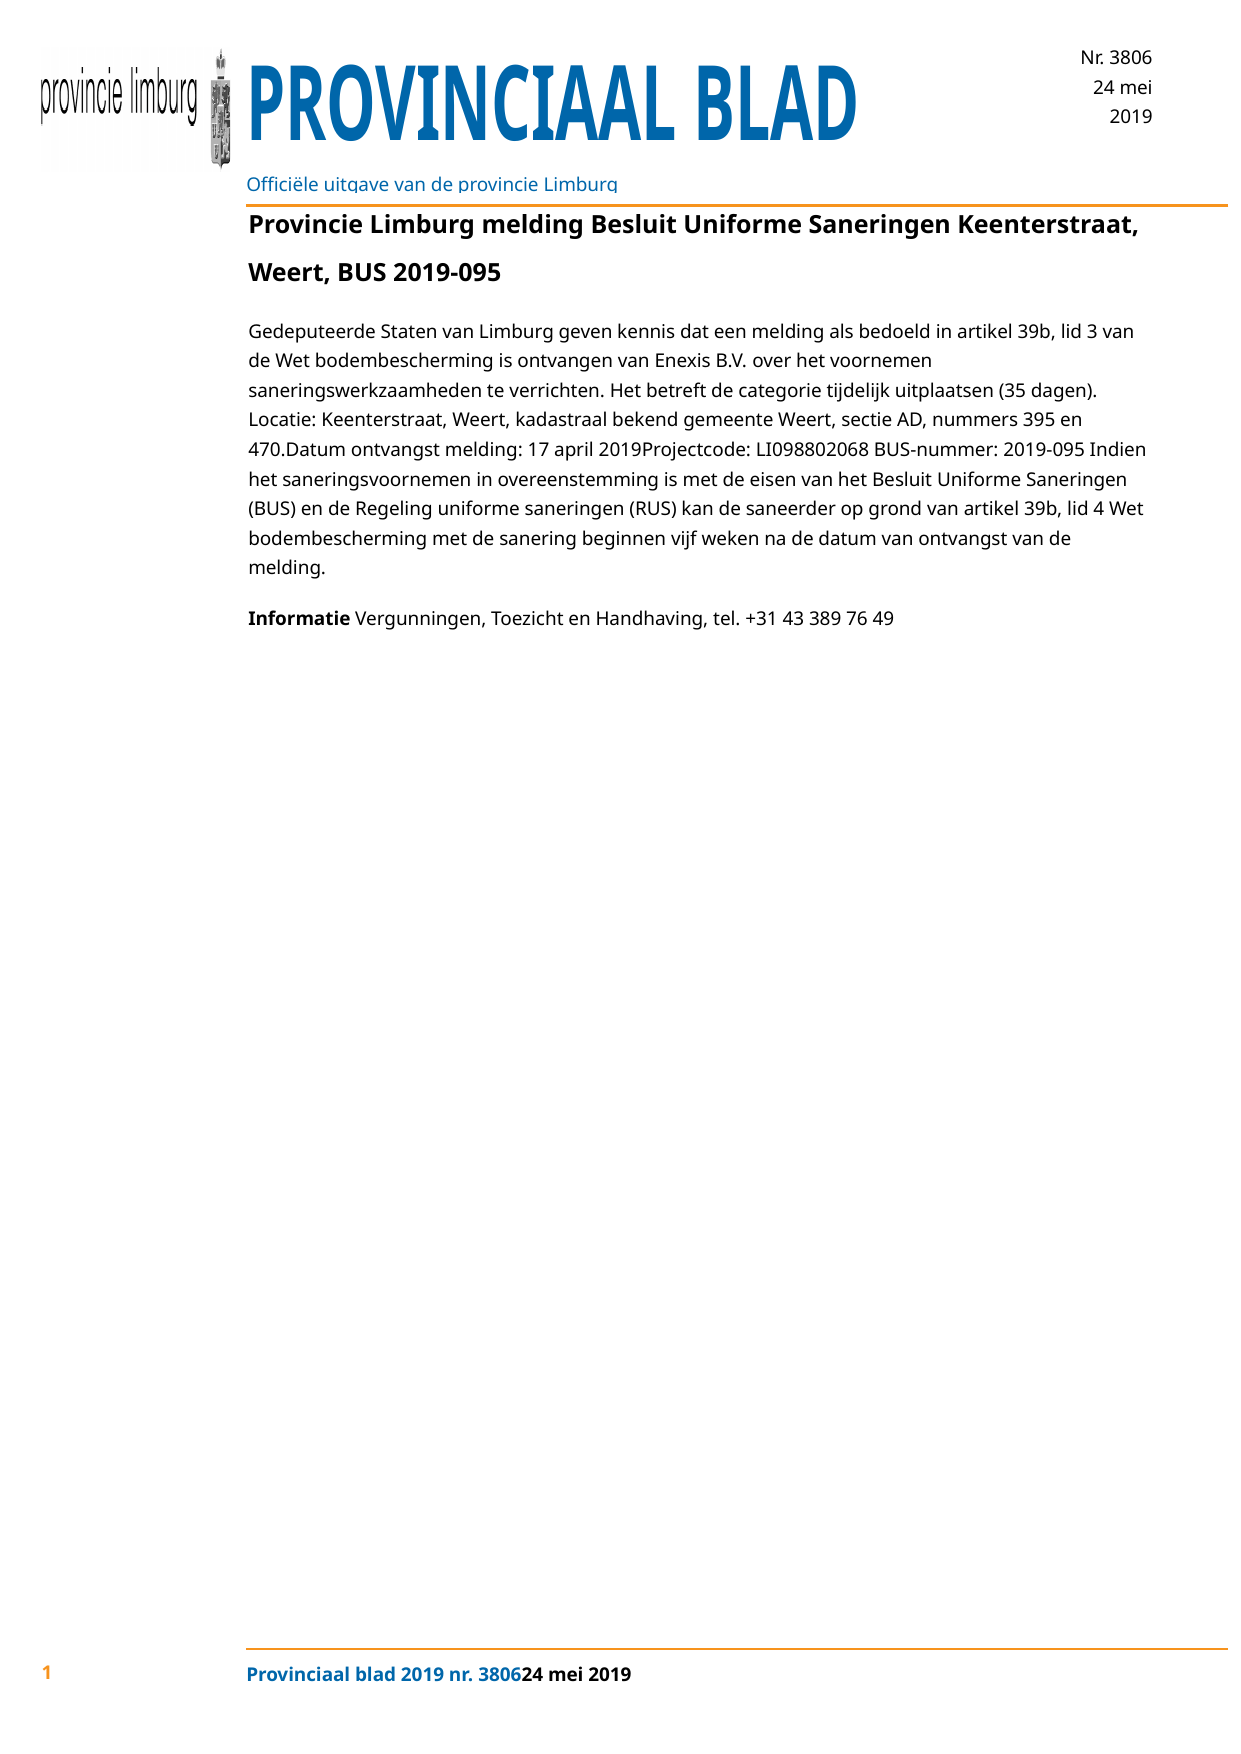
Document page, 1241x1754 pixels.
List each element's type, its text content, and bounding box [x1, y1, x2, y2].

text Provincie Limburg melding Besluit Uniforme Saneringen Keenterstraat, Weert, BUS 2019-095 [248, 207, 1152, 288]
text Informatie Vergunningen, Toezicht en Handhaving, tel. +31 43 389 76 49 [248, 605, 1152, 631]
text Gedeputeerde Staten van Limburg geven kennis dat een melding als bedoeld in artikel 39b, lid 3 van de Wet bodembescherming is ontvangen van Enexis B.V. over het voornemen saneringswerkzaamheden te verrichten. Het betreft de categorie tijdelijk uitplaatsen (35 dagen). Locatie: Keenterstraat, Weert, kadastraal bekend gemeente Weert, sectie AD, nummers 395 en 470.Datum ontvangst melding: 17 april 2019Projectcode: LI098802068 BUS-nummer: 2019-095 Indien het saneringsvoornemen in overeenstemming is met de eisen van het Besluit Uniforme Saneringen (BUS) en de Regeling uniforme saneringen (RUS) kan de saneerder op grond van artikel 39b, lid 4 Wet bodembescherming met de sanering beginnen vijf weken na de datum van ontvangst van de melding. [248, 318, 1152, 580]
picture [41, 47, 231, 172]
